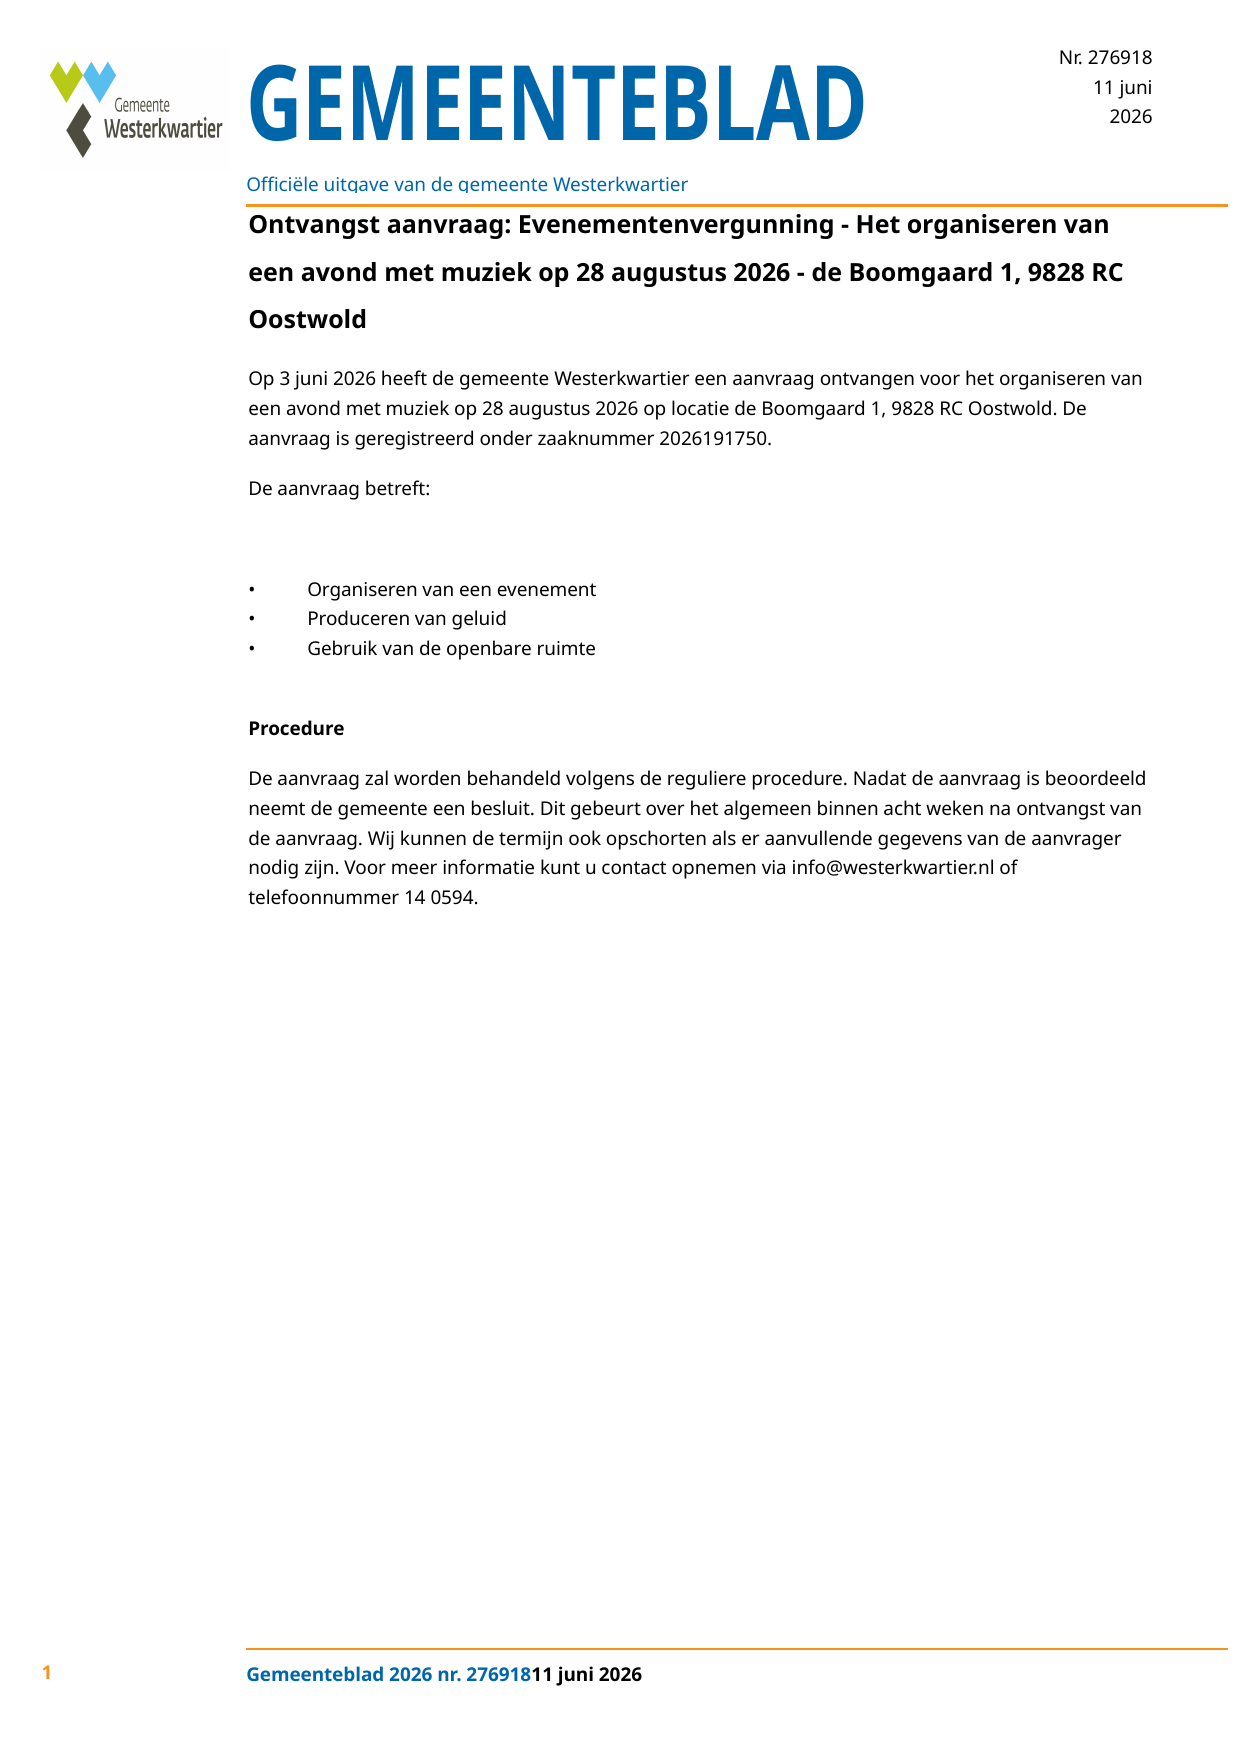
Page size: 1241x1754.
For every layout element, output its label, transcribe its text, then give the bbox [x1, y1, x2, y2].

picture [41, 47, 231, 172]
text De aanvraag zal worden behandeld volgens de reguliere procedure. Nadat de aanvraag is beoordeeld neemt de gemeente een besluit. Dit gebeurt over het algemeen binnen acht weken na ontvangst van de aanvraag. Wij kunnen de termijn ook opschorten als er aanvullende gegevens van de aanvrager nodig zijn. Voor meer informatie kunt u contact opnemen via info@westerkwartier.nl of telefoonnummer 14 0594. [248, 766, 1152, 909]
text Procedure [248, 715, 1152, 741]
list Produceren van geluid [248, 606, 1152, 631]
list Gebruik van de openbare ruimte [248, 635, 1152, 661]
text Ontvangst aanvraag: Evenementenvergunning - Het organiseren van een avond met muziek op 28 augustus 2026 - de Boomgaard 1, 9828 RC Oostwold [248, 207, 1152, 336]
list Organiseren van een evenement [248, 576, 1152, 602]
text De aanvraag betreft: [248, 475, 1152, 501]
text Op 3 juni 2026 heeft de gemeente Westerkwartier een aanvraag ontvangen voor het organiseren van een avond met muziek op 28 augustus 2026 op locatie de Boomgaard 1, 9828 RC Oostwold. De aanvraag is geregistreerd onder zaaknummer 2026191750. [248, 366, 1152, 450]
